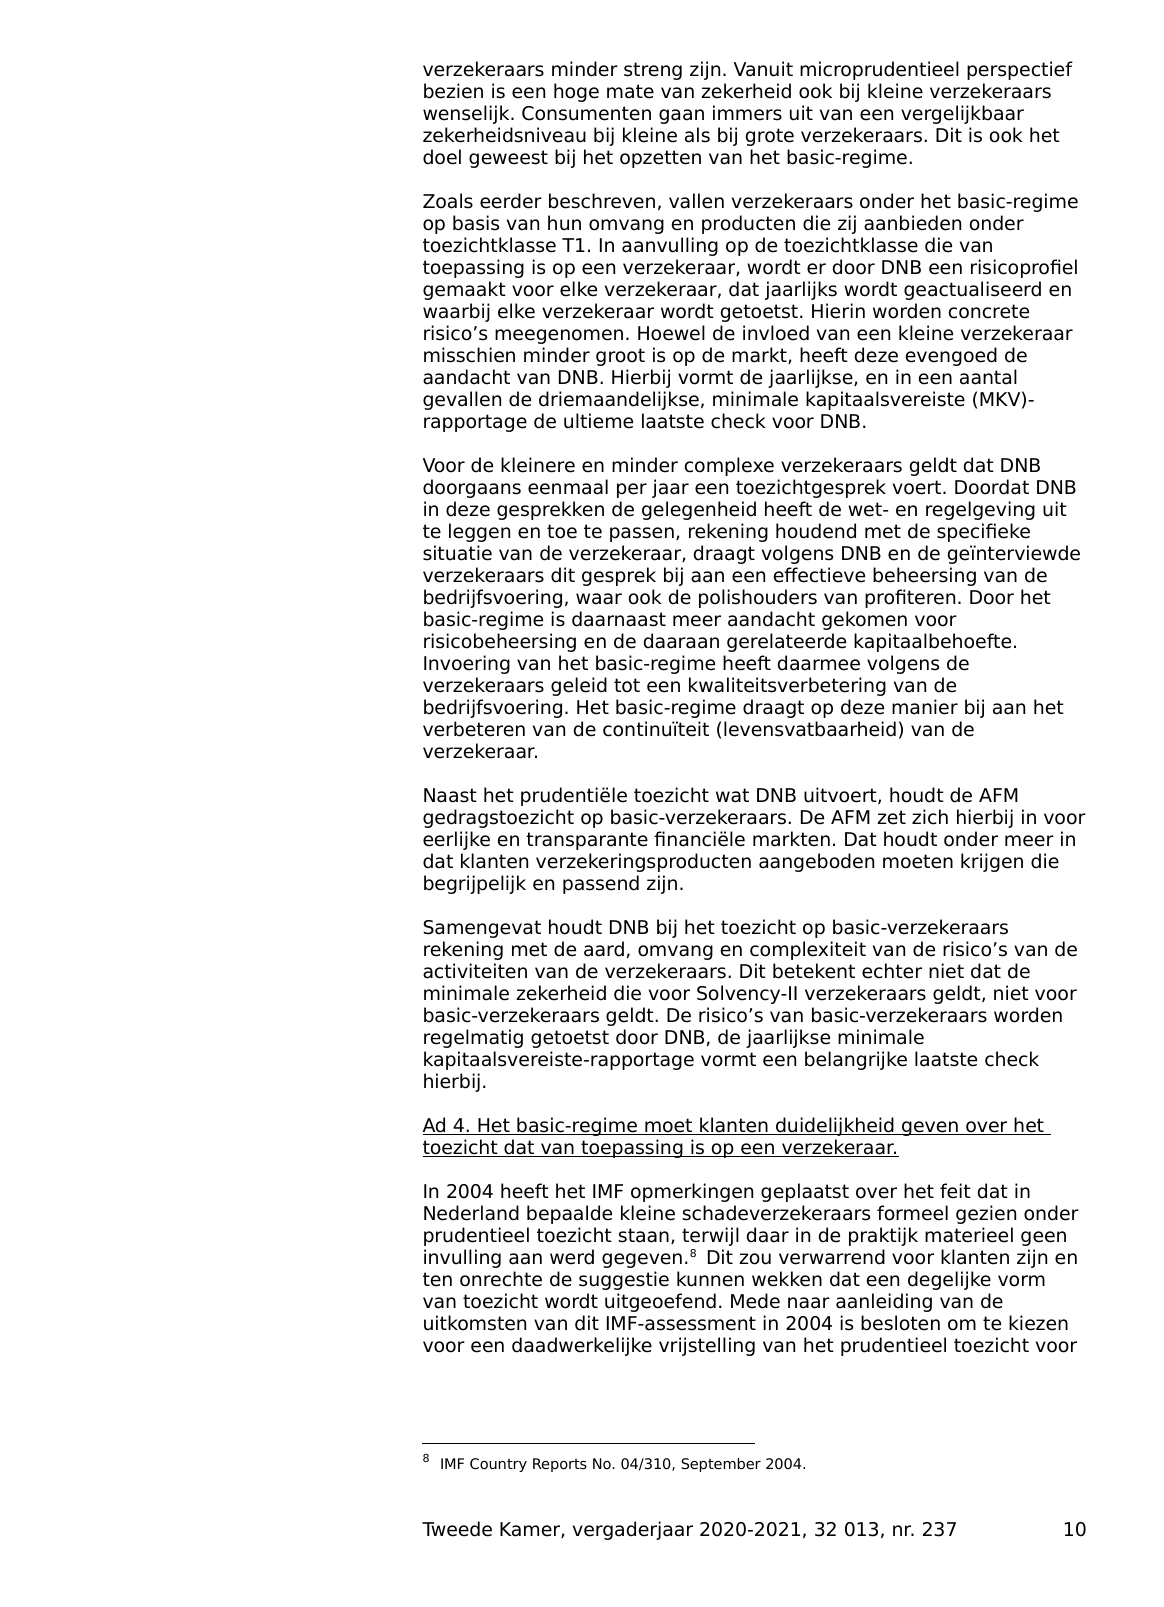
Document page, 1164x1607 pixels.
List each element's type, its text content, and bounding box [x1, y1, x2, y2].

text Zoals eerder beschreven, vallen verzekeraars onder het basic-regime op basis van hun omvang en producten die zij aanbieden onder toezichtklasse T1. In aanvulling op de toezichtklasse die van toepassing is op een verzekeraar, wordt er door DNB een risicoprofiel gemaakt voor elke verzekeraar, dat jaarlijks wordt geactualiseerd en waarbij elke verzekeraar wordt getoetst. Hierin worden concrete risico’s meegenomen. Hoewel de invloed van een kleine verzekeraar misschien minder groot is op de markt, heeft deze evengoed de aandacht van DNB. Hierbij vormt de jaarlijkse, en in een aantal gevallen de driemaandelijkse, minimale kapitaalsvereiste (MKV)-rapportage de ultieme laatste check voor DNB. [422, 191, 1087, 433]
text Samengevat houdt DNB bij het toezicht op basic-verzekeraars rekening met de aard, omvang en complexiteit van de risico’s van de activiteiten van de verzekeraars. Dit betekent echter niet dat de minimale zekerheid die voor Solvency-II verzekeraars geldt, niet voor basic-verzekeraars geldt. De risico’s van basic-verzekeraars worden regelmatig getoetst door DNB, de jaarlijkse minimale kapitaalsvereiste-rapportage vormt een belangrijke laatste check hierbij. [422, 917, 1087, 1093]
text In 2004 heeft het IMF opmerkingen geplaatst over het feit dat in Nederland bepaalde kleine schadeverzekeraars formeel gezien onder prudentieel toezicht staan, terwijl daar in de praktijk materieel geen invulling aan werd gegeven. Dit zou verwarrend voor klanten zijn en ten onrechte de suggestie kunnen wekken dat een degelijke vorm van toezicht wordt uitgeoefend. Mede naar aanleiding van de uitkomsten van dit IMF-assessment in 2004 is besloten om te kiezen voor een daadwerkelijke vrijstelling van het prudentieel toezicht voor [422, 1181, 1087, 1357]
text IMF Country Reports No. 04/310, September 2004. [422, 1452, 1087, 1474]
text Voor de kleinere en minder complexe verzekeraars geldt dat DNB doorgaans eenmaal per jaar een toezichtgesprek voert. Doordat DNB in deze gesprekken de gelegenheid heeft de wet- en regelgeving uit te leggen en toe te passen, rekening houdend met de specifieke situatie van de verzekeraar, draagt volgens DNB en de geïnterviewde verzekeraars dit gesprek bij aan een effectieve beheersing van de bedrijfsvoering, waar ook de polishouders van profiteren. Door het basic-regime is daarnaast meer aandacht gekomen voor risicobeheersing en de daaraan gerelateerde kapitaalbehoefte. Invoering van het basic-regime heeft daarmee volgens de verzekeraars geleid tot een kwaliteitsverbetering van de bedrijfsvoering. Het basic-regime draagt op deze manier bij aan het verbeteren van de continuïteit (levensvatbaarheid) van de verzekeraar. [422, 455, 1087, 763]
subtitle Ad 4. Het basic-regime moet klanten duidelijkheid geven over het toezicht dat van toepassing is op een verzekeraar. [422, 1115, 1087, 1159]
text Naast het prudentiële toezicht wat DNB uitvoert, houdt de AFM gedragstoezicht op basic-verzekeraars. De AFM zet zich hierbij in voor eerlijke en transparante financiële markten. Dat houdt onder meer in dat klanten verzekeringsproducten aangeboden moeten krijgen die begrijpelijk en passend zijn. [422, 785, 1087, 895]
text verzekeraars minder streng zijn. Vanuit microprudentieel perspectief bezien is een hoge mate van zekerheid ook bij kleine verzekeraars wenselijk. Consumenten gaan immers uit van een vergelijkbaar zekerheidsniveau bij kleine als bij grote verzekeraars. Dit is ook het doel geweest bij het opzetten van het basic-regime. [422, 59, 1087, 169]
